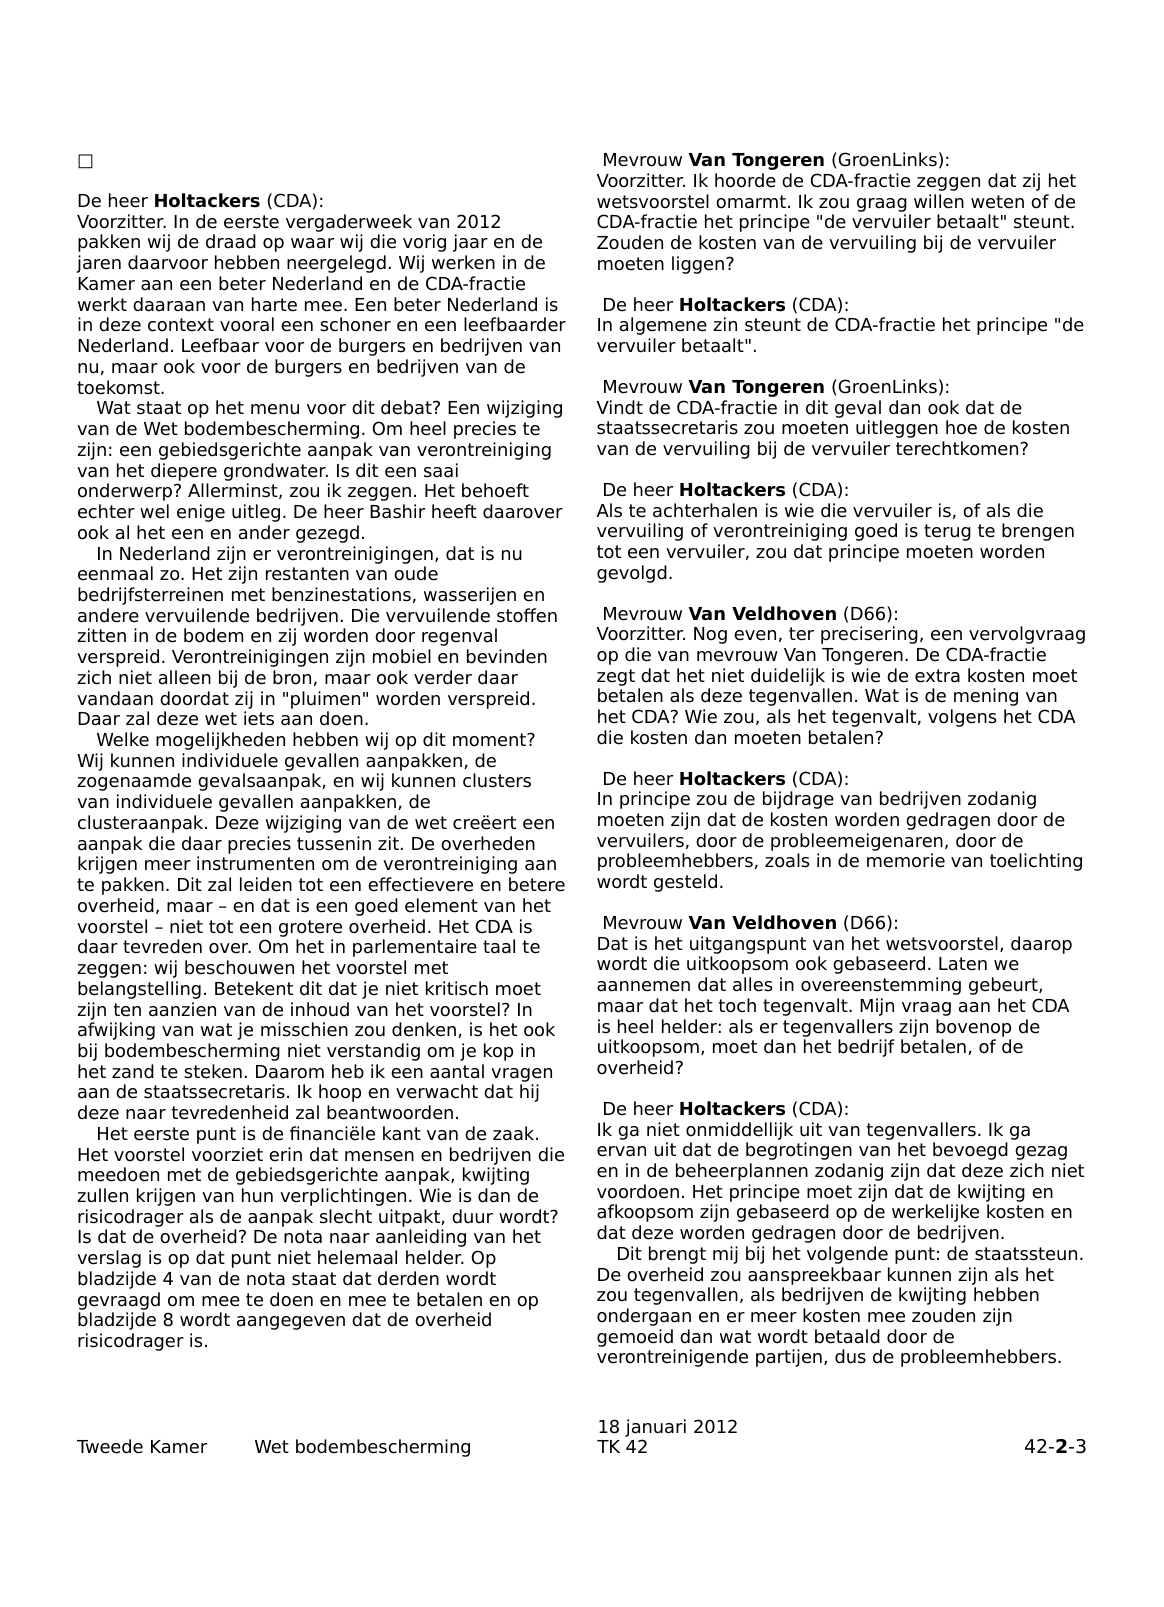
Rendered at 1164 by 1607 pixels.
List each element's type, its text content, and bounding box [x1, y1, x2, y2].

text De heer Holtackers (CDA): [596, 480, 1087, 500]
text Dat is het uitgangspunt van het wetsvoorstel, daarop wordt die uitkoopsom ook gebaseerd. Laten we aannemen dat alles in overeenstemming gebeurt, maar dat het toch tegenvalt. Mijn vraag aan het CDA is heel helder: als er tegenvallers zijn bovenop de uitkoopsom, moet dan het bedrijf betalen, of de overheid? [596, 933, 1087, 1079]
text □ [77, 150, 567, 171]
text Wat staat op het menu voor dit debat? Een wijziging van de Wet bodembescherming. Om heel precies te zijn: een gebiedsgerichte aanpak van verontreiniging van het diepere grondwater. Is dit een saai onderwerp? Allerminst, zou ik zeggen. Het behoeft echter wel enige uitleg. De heer Bashir heeft daarover ook al het een en ander gezegd. [77, 398, 567, 543]
text Welke mogelijkheden hebben wij op dit moment? Wij kunnen individuele gevallen aanpakken, de zogenaamde gevalsaanpak, en wij kunnen clusters van individuele gevallen aanpakken, de clusteraanpak. Deze wijziging van de wet creëert een aanpak die daar precies tussenin zit. De overheden krijgen meer instrumenten om de verontreiniging aan te pakken. Dit zal leiden tot een effectievere en betere overheid, maar – en dat is een goed element van het voorstel – niet tot een grotere overheid. Het CDA is daar tevreden over. Om het in parlementaire taal te zeggen: wij beschouwen het voorstel met belangstelling. Betekent dit dat je niet kritisch moet zijn ten aanzien van de inhoud van het voorstel? In afwijking van wat je misschien zou denken, is het ook bij bodembescherming niet verstandig om je kop in het zand te steken. Daarom heb ik een aantal vragen aan de staatssecretaris. Ik hoop en verwacht dat hij deze naar tevredenheid zal beantwoorden. [77, 730, 567, 1124]
text Als te achterhalen is wie die vervuiler is, of als die vervuiling of verontreiniging goed is terug te brengen tot een vervuiler, zou dat principe moeten worden gevolgd. [596, 500, 1087, 583]
text Voorzitter. Ik hoorde de CDA-fractie zeggen dat zij het wetsvoorstel omarmt. Ik zou graag willen weten of de CDA-fractie het principe "de vervuiler betaalt" steunt. Zouden de kosten van de vervuiling bij de vervuiler moeten liggen? [596, 171, 1087, 274]
text In algemene zin steunt de CDA-fractie het principe "de vervuiler betaalt". [596, 315, 1087, 357]
text Ik ga niet onmiddellijk uit van tegenvallers. Ik ga ervan uit dat de begrotingen van het bevoegd gezag en in de beheerplannen zodanig zijn dat deze zich niet voordoen. Het principe moet zijn dat de kwijting en afkoopsom zijn gebaseerd op de werkelijke kosten en dat deze worden gedragen door de bedrijven. [596, 1119, 1087, 1244]
text Voorzitter. In de eerste vergaderweek van 2012 pakken wij de draad op waar wij die vorig jaar en de jaren daarvoor hebben neergelegd. Wij werken in de Kamer aan een beter Nederland en de CDA-fractie werkt daaraan van harte mee. Een beter Nederland is in deze context vooral een schoner en een leefbaarder Nederland. Leefbaar voor de burgers en bedrijven van nu, maar ook voor de burgers en bedrijven van de toekomst. [77, 212, 567, 398]
text De heer Holtackers (CDA): [596, 768, 1087, 789]
text Mevrouw Van Veldhoven (D66): [596, 913, 1087, 933]
text In Nederland zijn er verontreinigingen, dat is nu eenmaal zo. Het zijn restanten van oude bedrijfsterreinen met benzinestations, wasserijen en andere vervuilende bedrijven. Die vervuilende stoffen zitten in de bodem en zij worden door regenval verspreid. Verontreinigingen zijn mobiel en bevinden zich niet alleen bij de bron, maar ook verder daar vandaan doordat zij in "pluimen" worden verspreid. Daar zal deze wet iets aan doen. [77, 543, 567, 730]
text Voorzitter. Nog even, ter precisering, een vervolgvraag op die van mevrouw Van Tongeren. De CDA-fractie zegt dat het niet duidelijk is wie de extra kosten moet betalen als deze tegenvallen. Wat is de mening van het CDA? Wie zou, als het tegenvalt, volgens het CDA die kosten dan moeten betalen? [596, 624, 1087, 748]
text Mevrouw Van Tongeren (GroenLinks): [596, 377, 1087, 397]
text De heer Holtackers (CDA): [596, 1099, 1087, 1119]
text Vindt de CDA-fractie in dit geval dan ook dat de staatssecretaris zou moeten uitleggen hoe de kosten van de vervuiling bij de vervuiler terechtkomen? [596, 397, 1087, 460]
text De heer Holtackers (CDA): [77, 191, 567, 212]
text Mevrouw Van Veldhoven (D66): [596, 603, 1087, 624]
text In principe zou de bijdrage van bedrijven zodanig moeten zijn dat de kosten worden gedragen door de vervuilers, door de probleemeigenaren, door de probleemhebbers, zoals in de memorie van toelichting wordt gesteld. [596, 789, 1087, 893]
text Dit brengt mij bij het volgende punt: de staatssteun. De overheid zou aanspreekbaar kunnen zijn als het zou tegenvallen, als bedrijven de kwijting hebben ondergaan en er meer kosten mee zouden zijn gemoeid dan wat wordt betaald door de verontreinigende partijen, dus de probleemhebbers. [596, 1244, 1087, 1368]
text De heer Holtackers (CDA): [596, 294, 1087, 315]
text Mevrouw Van Tongeren (GroenLinks): [596, 150, 1087, 171]
text Het eerste punt is de financiële kant van de zaak. Het voorstel voorziet erin dat mensen en bedrijven die meedoen met de gebiedsgerichte aanpak, kwijting zullen krijgen van hun verplichtingen. Wie is dan de risicodrager als de aanpak slecht uitpakt, duur wordt? Is dat de overheid? De nota naar aanleiding van het verslag is op dat punt niet helemaal helder. Op bladzijde 4 van de nota staat dat derden wordt gevraagd om mee te doen en mee te betalen en op bladzijde 8 wordt aangegeven dat de overheid risicodrager is. [77, 1124, 567, 1352]
